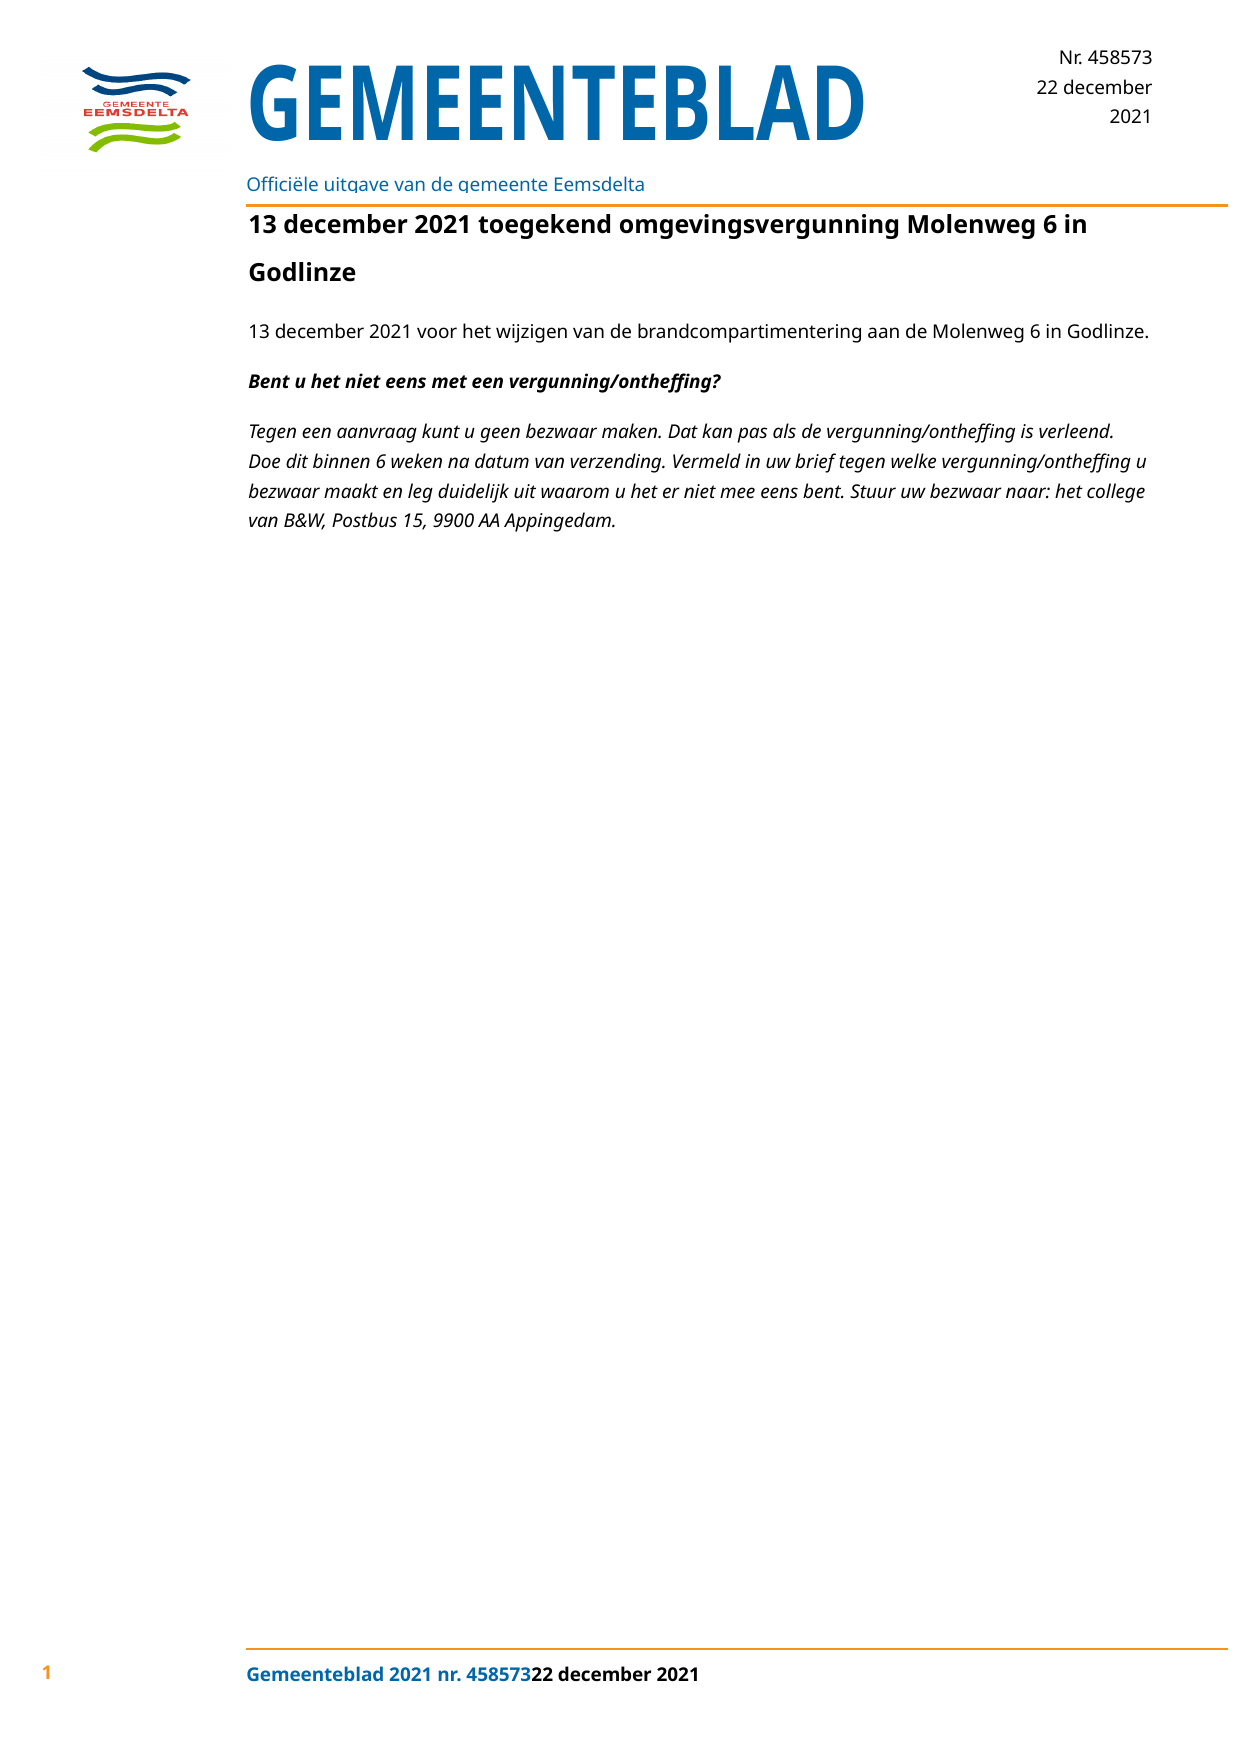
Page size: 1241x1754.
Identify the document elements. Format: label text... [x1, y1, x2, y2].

text Bent u het niet eens met een vergunning/ontheffing? [248, 368, 1152, 394]
text 13 december 2021 voor het wijzigen van de brandcompartimentering aan de Molenweg 6 in Godlinze. [248, 318, 1152, 344]
text 13 december 2021 toegekend omgevingsvergunning Molenweg 6 in Godlinze [248, 207, 1152, 288]
picture [41, 47, 231, 172]
text Tegen een aanvraag kunt u geen bezwaar maken. Dat kan pas als de vergunning/ontheffing is verleend. Doe dit binnen 6 weken na datum van verzending. Vermeld in uw brief tegen welke vergunning/ontheffing u bezwaar maakt en leg duidelijk uit waarom u het er niet mee eens bent. Stuur uw bezwaar naar: het college van B&W, Postbus 15, 9900 AA Appingedam. [248, 419, 1152, 533]
